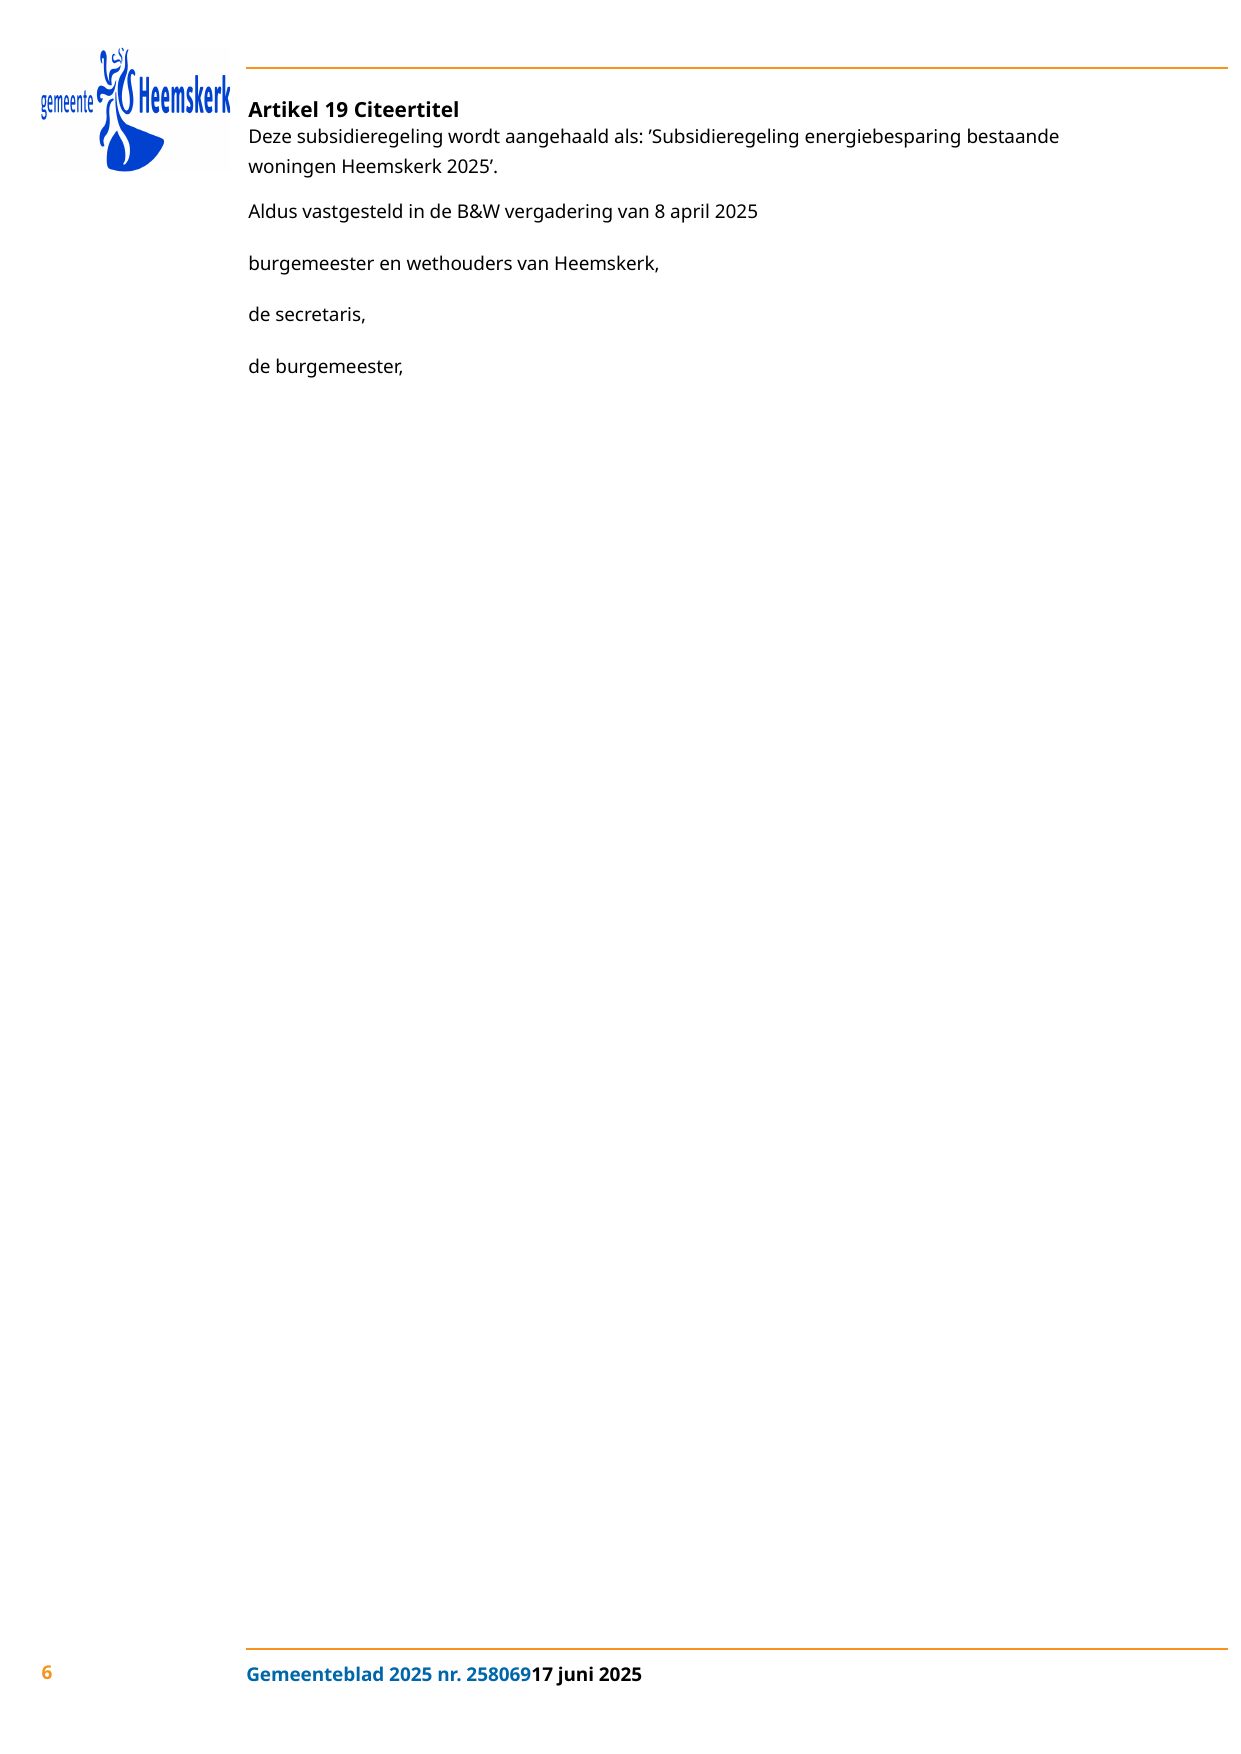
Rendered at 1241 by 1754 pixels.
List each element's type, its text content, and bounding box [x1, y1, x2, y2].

text de burgemeester, [248, 353, 1152, 378]
text Deze subsidieregeling wordt aangehaald als: ’Subsidieregeling energiebesparing bestaande woningen Heemskerk 2025’. [248, 123, 1152, 178]
picture [41, 47, 231, 172]
text Aldus vastgesteld in de B&W vergadering van 8 april 2025 [248, 198, 1152, 224]
text de secretaris, [248, 301, 1152, 327]
text Artikel 19 Citeertitel [248, 95, 1152, 123]
text burgemeester en wethouders van Heemskerk, [248, 250, 1152, 276]
